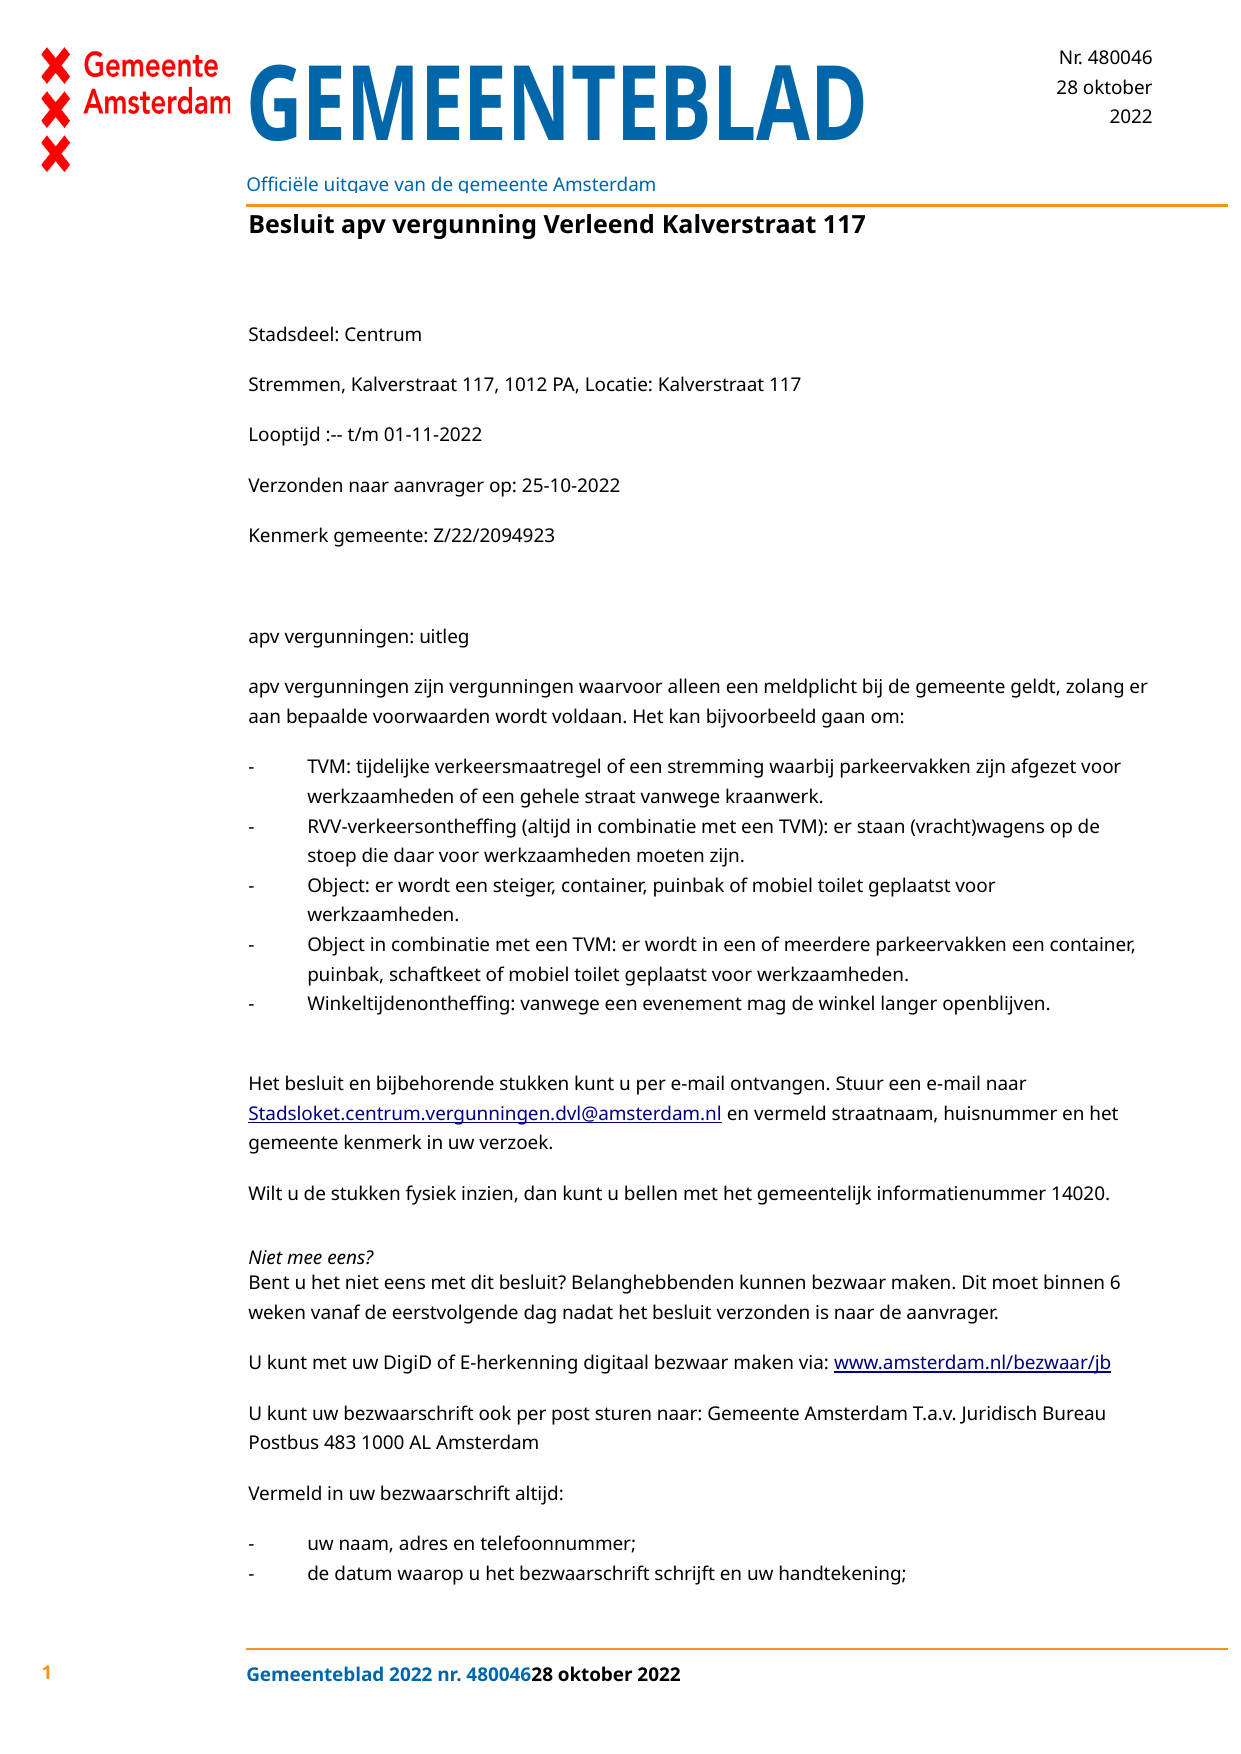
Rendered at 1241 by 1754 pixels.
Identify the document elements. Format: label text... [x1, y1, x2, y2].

text Besluit apv vergunning Verleend Kalverstraat 117 [248, 207, 1152, 241]
text Het besluit en bijbehorende stukken kunt u per e-mail ontvangen. Stuur een e-mail naar Stadsloket.centrum.vergunningen.dvl@amsterdam.nl en vermeld straatnaam, huisnummer en het gemeente kenmerk in uw verzoek. [248, 1070, 1152, 1155]
picture [41, 47, 231, 172]
text Wilt u de stukken fysiek inzien, dan kunt u bellen met het gemeentelijk informatienummer 14020. [248, 1180, 1152, 1206]
list uw naam, adres en telefoonnummer; [248, 1530, 1152, 1556]
text Looptijd :-- t/m 01-11-2022 [248, 422, 1152, 447]
list Object in combinatie met een TVM: er wordt in een of meerdere parkeervakken een container, puinbak, schaftkeet of mobiel toilet geplaatst voor werkzaamheden. [248, 931, 1152, 986]
text Kenmerk gemeente: Z/22/2094923 [248, 522, 1152, 548]
list TVM: tijdelijke verkeersmaatregel of een stremming waarbij parkeervakken zijn afgezet voor werkzaamheden of een gehele straat vanwege kraanwerk. [248, 754, 1152, 809]
text Stadsdeel: Centrum [248, 321, 1152, 346]
text Niet mee eens? [248, 1244, 1152, 1269]
text Verzonden naar aanvrager op: 25-10-2022 [248, 472, 1152, 498]
text U kunt met uw DigiD of E-herkenning digitaal bezwaar maken via: www.amsterdam.nl/bezwaar/jb [248, 1349, 1152, 1375]
list de datum waarop u het bezwaarschrift schrijft en uw handtekening; [248, 1560, 1152, 1586]
text Bent u het niet eens met dit besluit? Belanghebbenden kunnen bezwaar maken. Dit moet binnen 6 weken vanaf de eerstvolgende dag nadat het besluit verzonden is naar de aanvrager. [248, 1269, 1152, 1325]
text Vermeld in uw bezwaarschrift altijd: [248, 1480, 1152, 1506]
list RVV-verkeersontheffing (altijd in combinatie met een TVM): er staan (vracht)wagens op de stoep die daar voor werkzaamheden moeten zijn. [248, 813, 1152, 868]
text apv vergunningen zijn vergunningen waarvoor alleen een meldplicht bij de gemeente geldt, zolang er aan bepaalde voorwaarden wordt voldaan. Het kan bijvoorbeeld gaan om: [248, 674, 1152, 729]
text Stremmen, Kalverstraat 117, 1012 PA, Locatie: Kalverstraat 117 [248, 371, 1152, 397]
text apv vergunningen: uitleg [248, 623, 1152, 649]
list Object: er wordt een steiger, container, puinbak of mobiel toilet geplaatst voor werkzaamheden. [248, 872, 1152, 927]
list Winkeltijdenontheffing: vanwege een evenement mag de winkel langer openblijven. [248, 990, 1152, 1016]
text U kunt uw bezwaarschrift ook per post sturen naar: Gemeente Amsterdam T.a.v. Juridisch Bureau Postbus 483 1000 AL Amsterdam [248, 1400, 1152, 1455]
